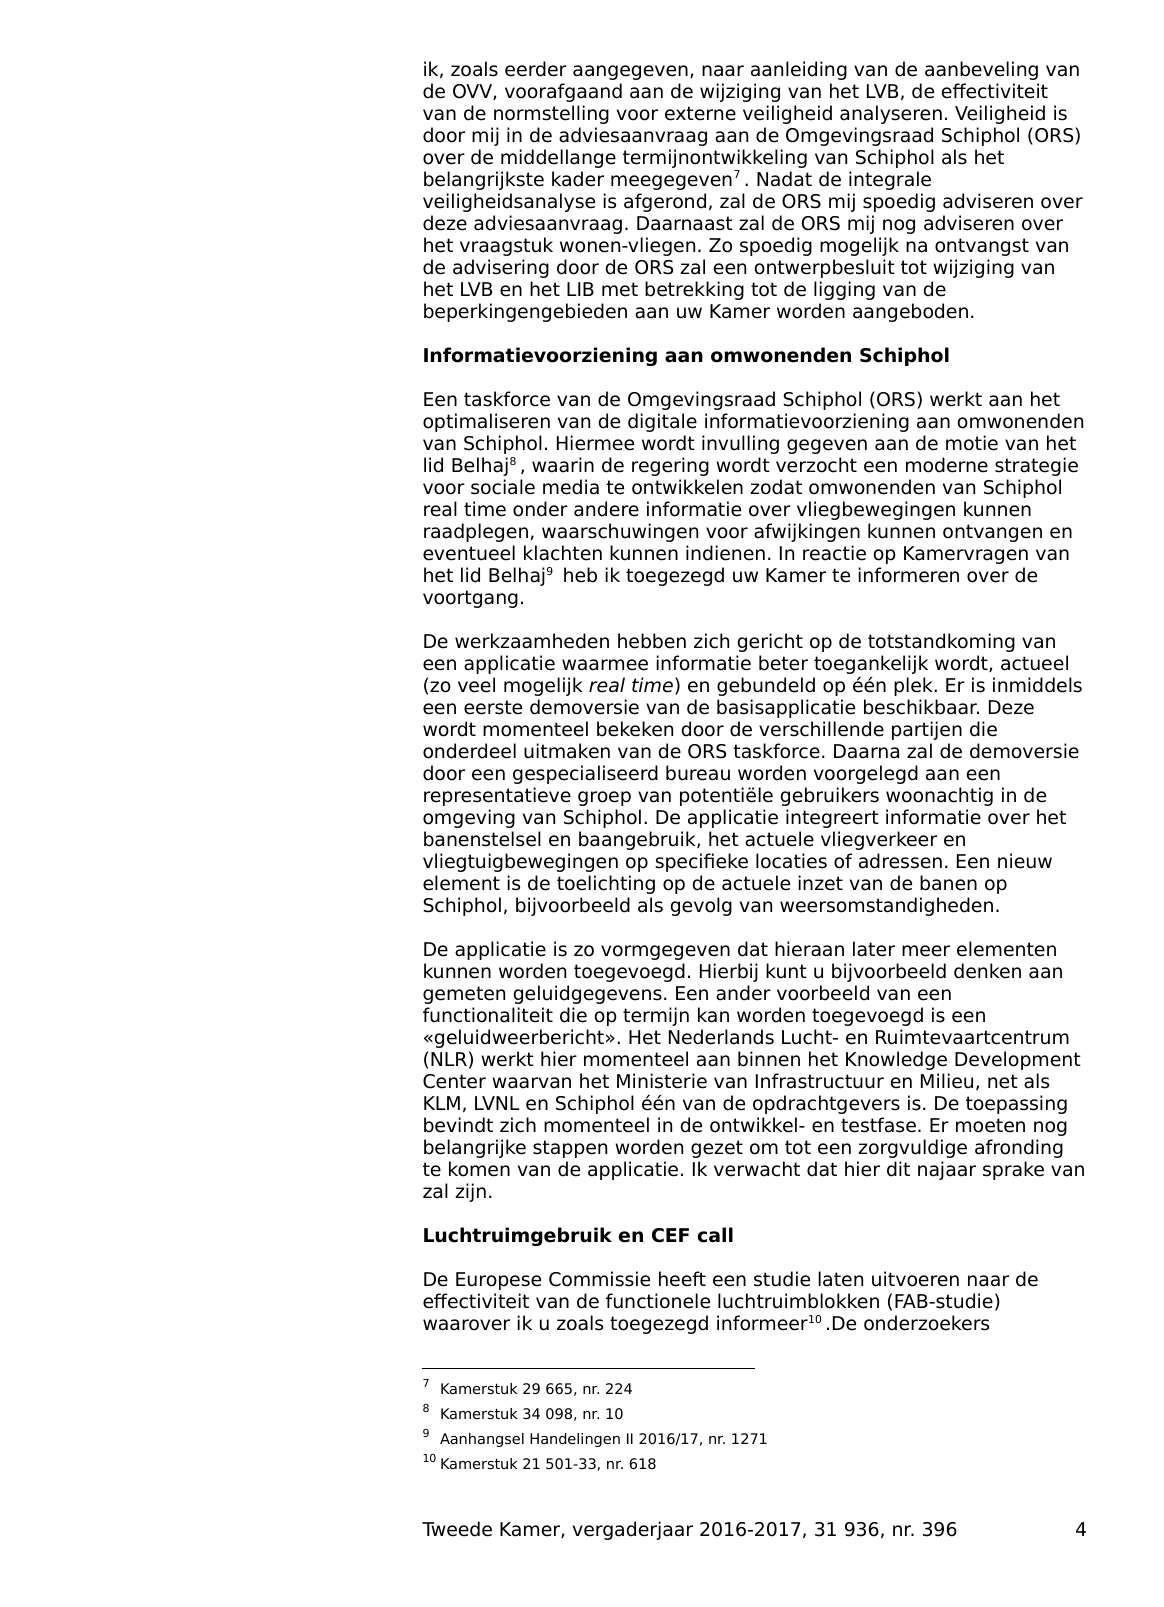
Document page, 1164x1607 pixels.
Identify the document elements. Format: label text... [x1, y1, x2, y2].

text Kamerstuk 34 098, nr. 10 [422, 1402, 1087, 1424]
text Kamerstuk 29 665, nr. 224 [422, 1377, 1087, 1399]
text De Europese Commissie heeft een studie laten uitvoeren naar de effectiviteit van de functionele luchtruimblokken (FAB-studie) waarover ik u zoals toegezegd informeer.De onderzoekers [422, 1269, 1087, 1335]
text Een taskforce van de Omgevingsraad Schiphol (ORS) werkt aan het optimaliseren van de digitale informatievoorziening aan omwonenden van Schiphol. Hiermee wordt invulling gegeven aan de motie van het lid Belhaj, waarin de regering wordt verzocht een moderne strategie voor sociale media te ontwikkelen zodat omwonenden van Schiphol real time onder andere informatie over vliegbewegingen kunnen raadplegen, waarschuwingen voor afwijkingen kunnen ontvangen en eventueel klachten kunnen indienen. In reactie op Kamervragen van het lid Belhaj heb ik toegezegd uw Kamer te informeren over de voortgang. [422, 389, 1087, 609]
text ik, zoals eerder aangegeven, naar aanleiding van de aanbeveling van de OVV, voorafgaand aan de wijziging van het LVB, de effectiviteit van de normstelling voor externe veiligheid analyseren. Veiligheid is door mij in de adviesaanvraag aan de Omgevingsraad Schiphol (ORS) over de middellange termijnontwikkeling van Schiphol als het belangrijkste kader meegegeven. Nadat de integrale veiligheidsanalyse is afgerond, zal de ORS mij spoedig adviseren over deze adviesaanvraag. Daarnaast zal de ORS mij nog adviseren over het vraagstuk wonen-vliegen. Zo spoedig mogelijk na ontvangst van de advisering door de ORS zal een ontwerpbesluit tot wijziging van het LVB en het LIB met betrekking tot de ligging van de beperkingengebieden aan uw Kamer worden aangeboden. [422, 59, 1087, 323]
text De applicatie is zo vormgegeven dat hieraan later meer elementen kunnen worden toegevoegd. Hierbij kunt u bijvoorbeeld denken aan gemeten geluidgegevens. Een ander voorbeeld van een functionaliteit die op termijn kan worden toegevoegd is een «geluidweerbericht». Het Nederlands Lucht- en Ruimtevaartcentrum (NLR) werkt hier momenteel aan binnen het Knowledge Development Center waarvan het Ministerie van Infrastructuur en Milieu, net als KLM, LVNL en Schiphol één van de opdrachtgevers is. De toepassing bevindt zich momenteel in de ontwikkel- en testfase. Er moeten nog belangrijke stappen worden gezet om tot een zorgvuldige afronding te komen van de applicatie. Ik verwacht dat hier dit najaar sprake van zal zijn. [422, 939, 1087, 1203]
subtitle Informatievoorziening aan omwonenden Schiphol [422, 345, 1087, 367]
text Kamerstuk 21 501-33, nr. 618 [422, 1452, 1087, 1474]
subtitle Luchtruimgebruik en CEF call [422, 1225, 1087, 1247]
text Aanhangsel Handelingen II 2016/17, nr. 1271 [422, 1427, 1087, 1449]
text De werkzaamheden hebben zich gericht op de totstandkoming van een applicatie waarmee informatie beter toegankelijk wordt, actueel (zo veel mogelijk real time) en gebundeld op één plek. Er is inmiddels een eerste demoversie van de basisapplicatie beschikbaar. Deze wordt momenteel bekeken door de verschillende partijen die onderdeel uitmaken van de ORS taskforce. Daarna zal de demoversie door een gespecialiseerd bureau worden voorgelegd aan een representatieve groep van potentiële gebruikers woonachtig in de omgeving van Schiphol. De applicatie integreert informatie over het banenstelsel en baangebruik, het actuele vliegverkeer en vliegtuigbewegingen op specifieke locaties of adressen. Een nieuw element is de toelichting op de actuele inzet van de banen op Schiphol, bijvoorbeeld als gevolg van weersomstandigheden. [422, 631, 1087, 917]
